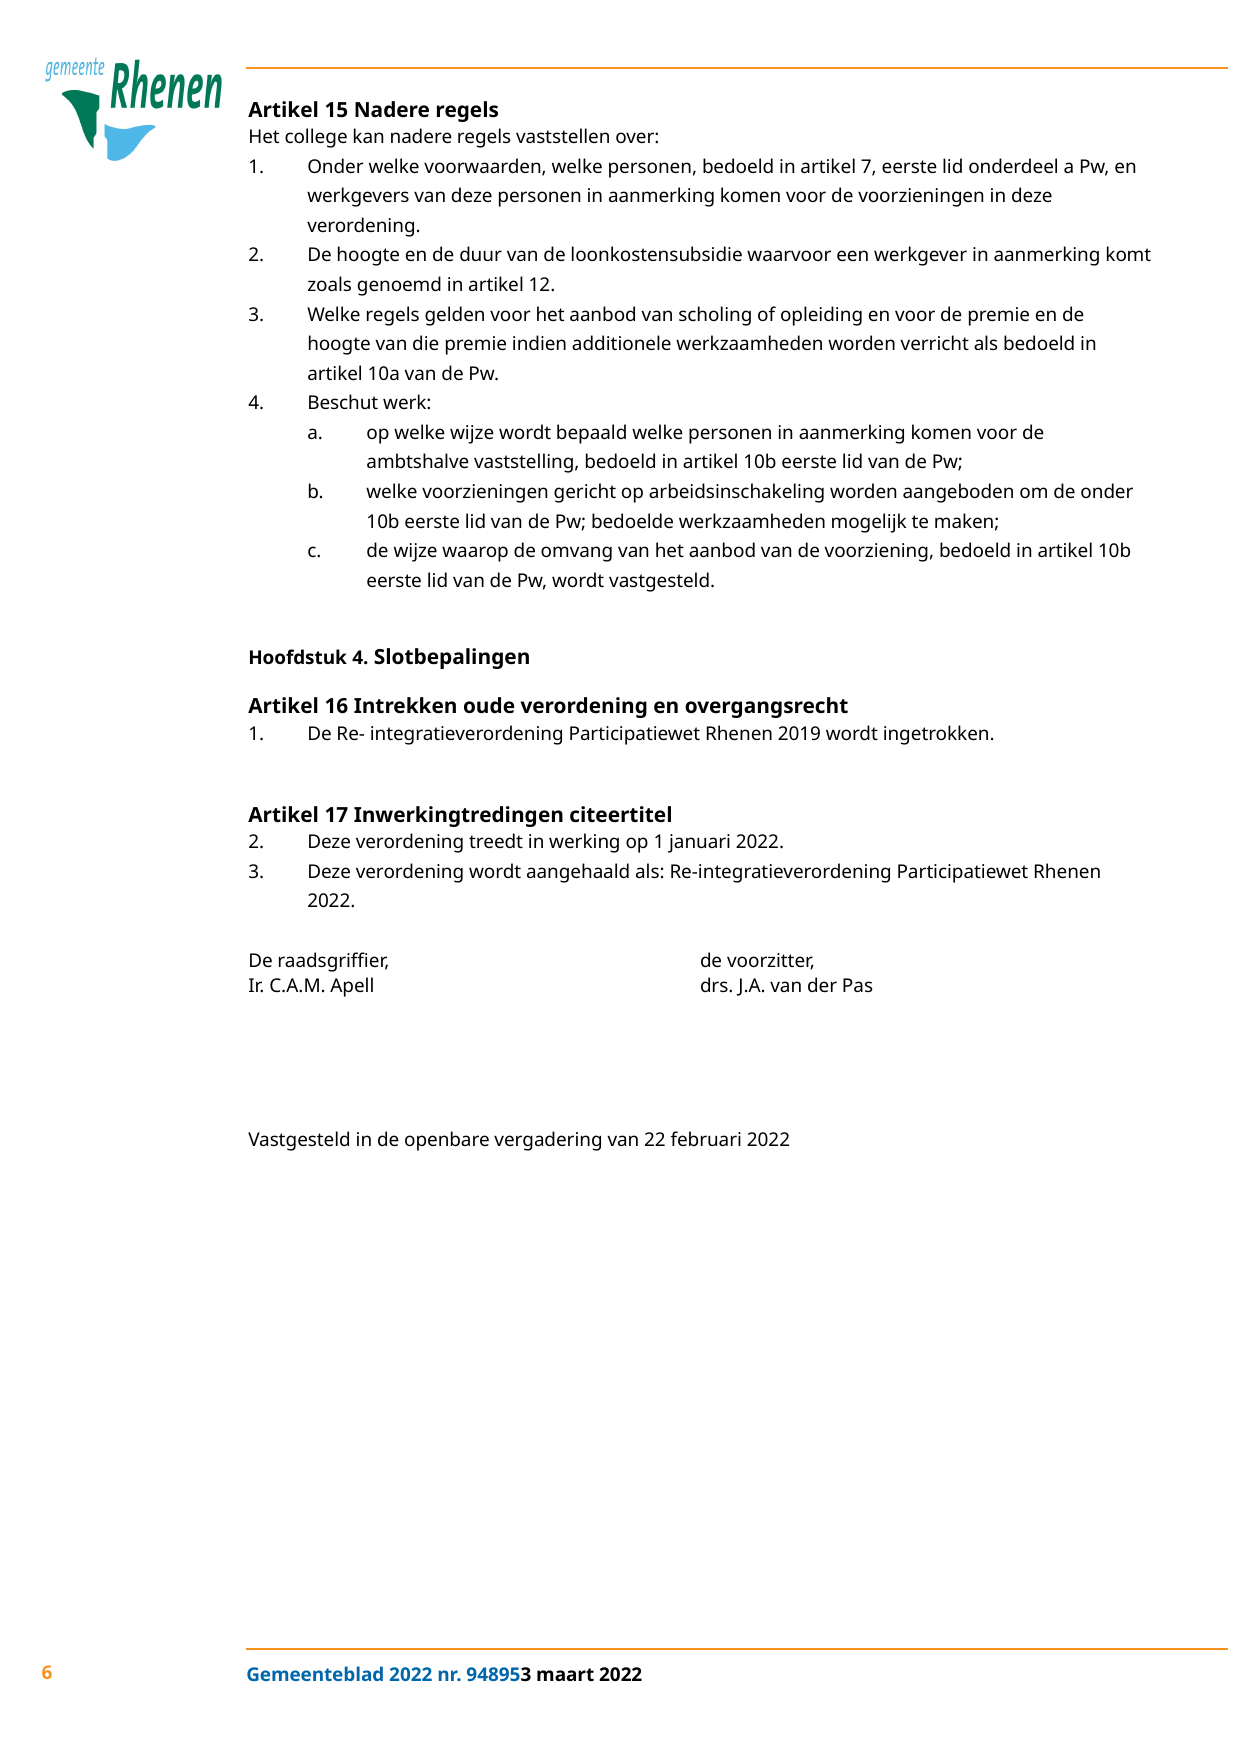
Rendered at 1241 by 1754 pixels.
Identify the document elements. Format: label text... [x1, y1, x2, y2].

list De Re- integratieverordening Participatiewet Rhenen 2019 wordt ingetrokken. [248, 720, 1152, 746]
table_cell Ir. C.A.M. Apell [248, 973, 700, 998]
list welke voorzieningen gericht op arbeidsinschakeling worden aangeboden om de onder 10b eerste lid van de Pw; bedoelde werkzaamheden mogelijk te maken; [307, 478, 1152, 533]
list de wijze waarop de omvang van het aanbod van de voorziening, bedoeld in artikel 10b eerste lid van de Pw, wordt vastgesteld. [307, 537, 1152, 593]
text Artikel 16 Intrekken oude verordening en overgangsrecht [248, 691, 1152, 720]
list Welke regels gelden voor het aanbod van scholing of opleiding en voor de premie en de hoogte van die premie indien additionele werkzaamheden worden verricht als bedoeld in artikel 10a van de Pw. [248, 301, 1152, 386]
text Artikel 15 Nadere regels [248, 95, 1152, 123]
list De hoogte en de duur van de loonkostensubsidie waarvoor een werkgever in aanmerking komt zoals genoemd in artikel 12. [248, 242, 1152, 297]
picture [41, 47, 231, 172]
text Artikel 17 Inwerkingtredingen citeertitel [248, 800, 1152, 828]
table_header De raadsgriffier, [248, 947, 700, 972]
list Deze verordening wordt aangehaald als: Re-integratieverordening Participatiewet Rhenen 2022. [248, 858, 1152, 913]
text Hoofdstuk 4. Slotbepalingen [248, 642, 1152, 671]
text Vastgesteld in de openbare vergadering van 22 februari 2022 [248, 1126, 1152, 1152]
text Het college kan nadere regels vaststellen over: [248, 123, 1152, 149]
table_cell drs. J.A. van der Pas [700, 973, 1152, 998]
table_header de voorzitter, [700, 947, 1152, 972]
list Beschut werk: [248, 389, 1152, 415]
list Onder welke voorwaarden, welke personen, bedoeld in artikel 7, eerste lid onderdeel a Pw, en werkgevers van deze personen in aanmerking komen voor de voorzieningen in deze verordening. [248, 153, 1152, 238]
list op welke wijze wordt bepaald welke personen in aanmerking komen voor de ambtshalve vaststelling, bedoeld in artikel 10b eerste lid van de Pw; [307, 419, 1152, 474]
list Deze verordening treedt in werking op 1 januari 2022. [248, 828, 1152, 854]
